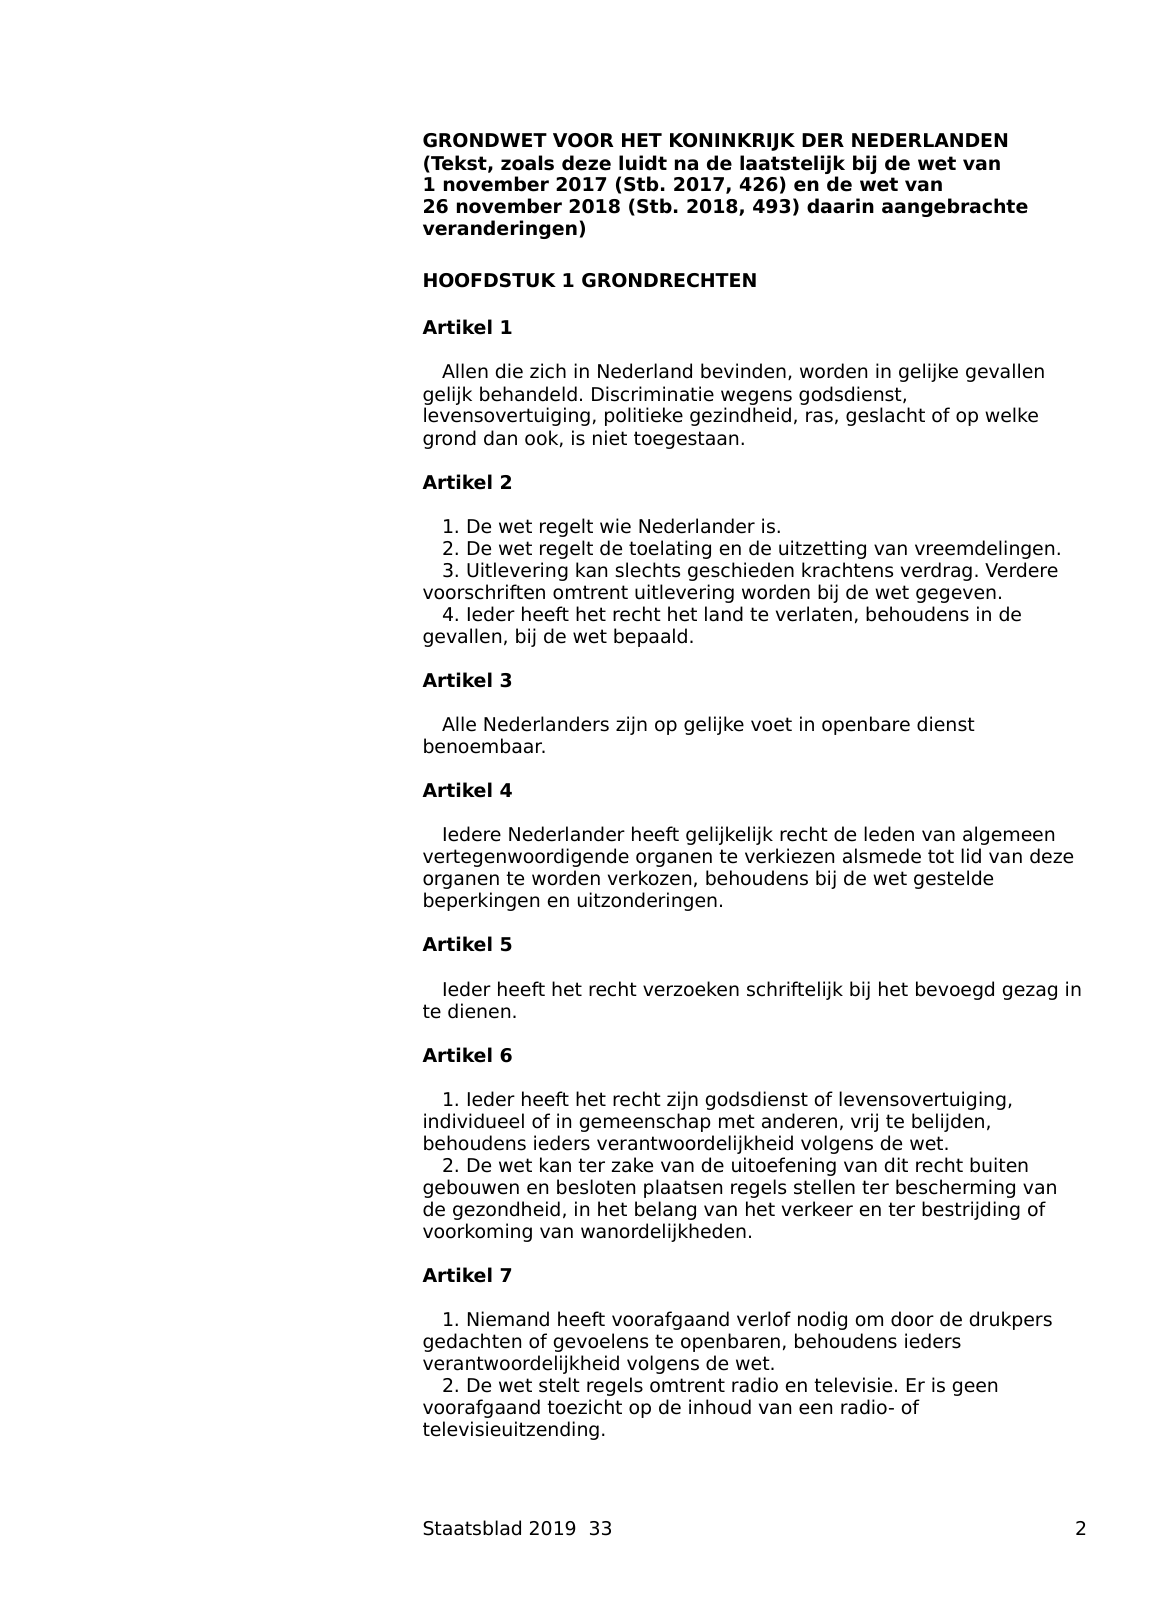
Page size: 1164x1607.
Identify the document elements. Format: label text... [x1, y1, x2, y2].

subtitle Artikel 3 [422, 670, 1087, 692]
text 2. De wet kan ter zake van de uitoefening van dit recht buiten gebouwen en besloten plaatsen regels stellen ter bescherming van de gezondheid, in het belang van het verkeer en ter bestrijding of voorkoming van wanordelijkheden. [422, 1155, 1087, 1243]
subtitle HOOFDSTUK 1 GRONDRECHTEN [422, 270, 1087, 292]
text 1. Niemand heeft voorafgaand verlof nodig om door de drukpers gedachten of gevoelens te openbaren, behoudens ieders verantwoordelijkheid volgens de wet. [422, 1309, 1087, 1375]
subtitle Artikel 2 [422, 472, 1087, 493]
text 1. Ieder heeft het recht zijn godsdienst of levensovertuiging, individueel of in gemeenschap met anderen, vrij te belijden, behoudens ieders verantwoordelijkheid volgens de wet. [422, 1089, 1087, 1155]
subtitle Artikel 4 [422, 780, 1087, 802]
subtitle GRONDWET VOOR HET KONINKRIJK DER NEDERLANDEN (Tekst, zoals deze luidt na de laatstelijk bij de wet van 1 november 2017 (Stb. 2017, 426) en de wet van 26 november 2018 (Stb. 2018, 493) daarin aangebrachte veranderingen) [422, 130, 1087, 240]
text Alle Nederlanders zijn op gelijke voet in openbare dienst benoembaar. [422, 714, 1087, 758]
text 2. De wet stelt regels omtrent radio en televisie. Er is geen voorafgaand toezicht op de inhoud van een radio- of televisieuitzending. [422, 1375, 1087, 1441]
subtitle Artikel 1 [422, 317, 1087, 339]
subtitle Artikel 7 [422, 1265, 1087, 1287]
text Ieder heeft het recht verzoeken schriftelijk bij het bevoegd gezag in te dienen. [422, 978, 1087, 1022]
text 2. De wet regelt de toelating en de uitzetting van vreemdelingen. [422, 538, 1087, 560]
text 1. De wet regelt wie Nederlander is. [422, 516, 1087, 538]
text Allen die zich in Nederland bevinden, worden in gelijke gevallen gelijk behandeld. Discriminatie wegens godsdienst, levensovertuiging, politieke gezindheid, ras, geslacht of op welke grond dan ook, is niet toegestaan. [422, 361, 1087, 449]
text Iedere Nederlander heeft gelijkelijk recht de leden van algemeen vertegenwoordigende organen te verkiezen alsmede tot lid van deze organen te worden verkozen, behoudens bij de wet gestelde beperkingen en uitzonderingen. [422, 824, 1087, 912]
subtitle Artikel 6 [422, 1045, 1087, 1067]
text 3. Uitlevering kan slechts geschieden krachtens verdrag. Verdere voorschriften omtrent uitlevering worden bij de wet gegeven. [422, 560, 1087, 604]
subtitle Artikel 5 [422, 934, 1087, 956]
text 4. Ieder heeft het recht het land te verlaten, behoudens in de gevallen, bij de wet bepaald. [422, 604, 1087, 648]
